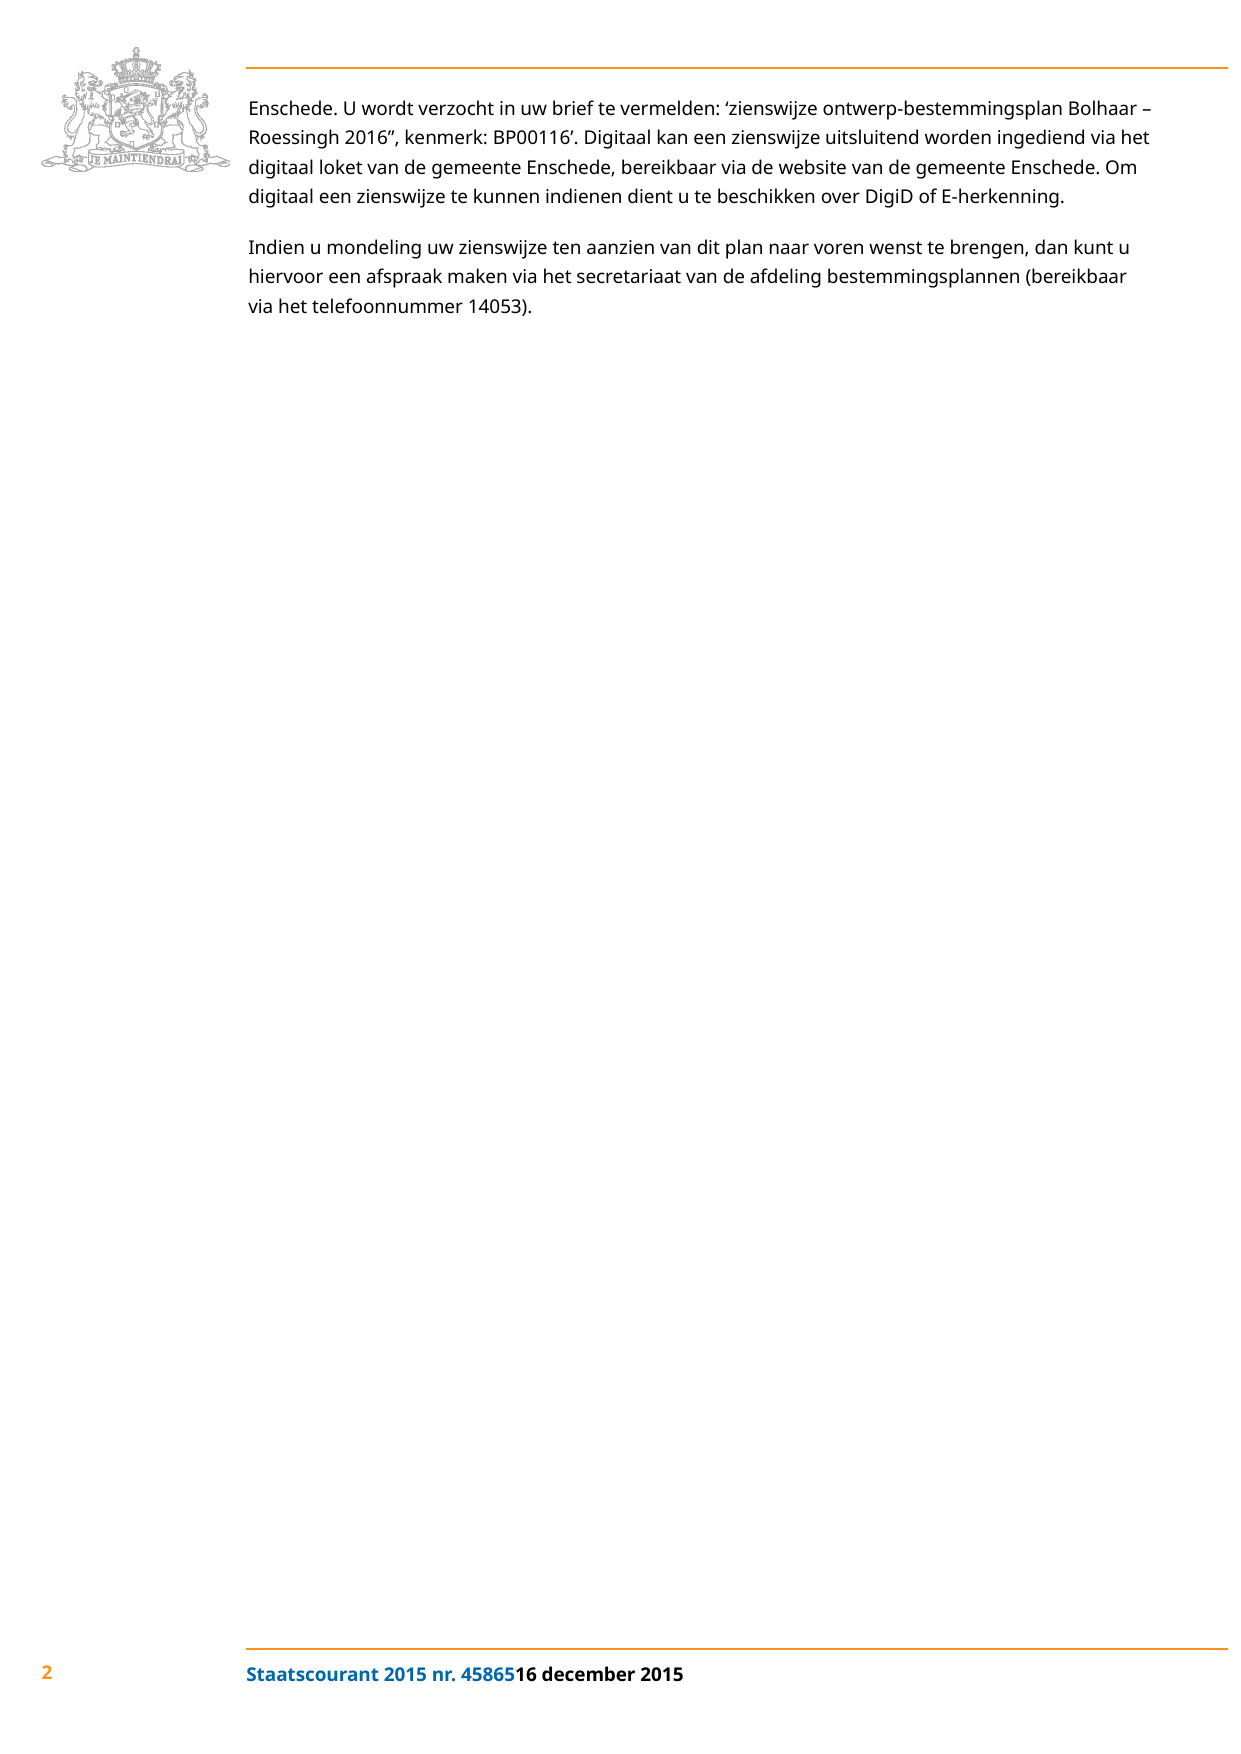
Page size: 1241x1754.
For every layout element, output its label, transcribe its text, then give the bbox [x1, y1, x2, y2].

picture [41, 47, 231, 172]
text Indien u mondeling uw zienswijze ten aanzien van dit plan naar voren wenst te brengen, dan kunt u hiervoor een afspraak maken via het secretariaat van de afdeling bestemmingsplannen (bereikbaar via het telefoonnummer 14053). [248, 234, 1152, 319]
text Enschede. U wordt verzocht in uw brief te vermelden: ‘zienswijze ontwerp-bestemmingsplan Bolhaar – Roessingh 2016”, kenmerk: BP00116’. Digitaal kan een zienswijze uitsluitend worden ingediend via het digitaal loket van de gemeente Enschede, bereikbaar via de website van de gemeente Enschede. Om digitaal een zienswijze te kunnen indienen dient u te beschikken over DigiD of E-herkenning. [248, 95, 1152, 209]
